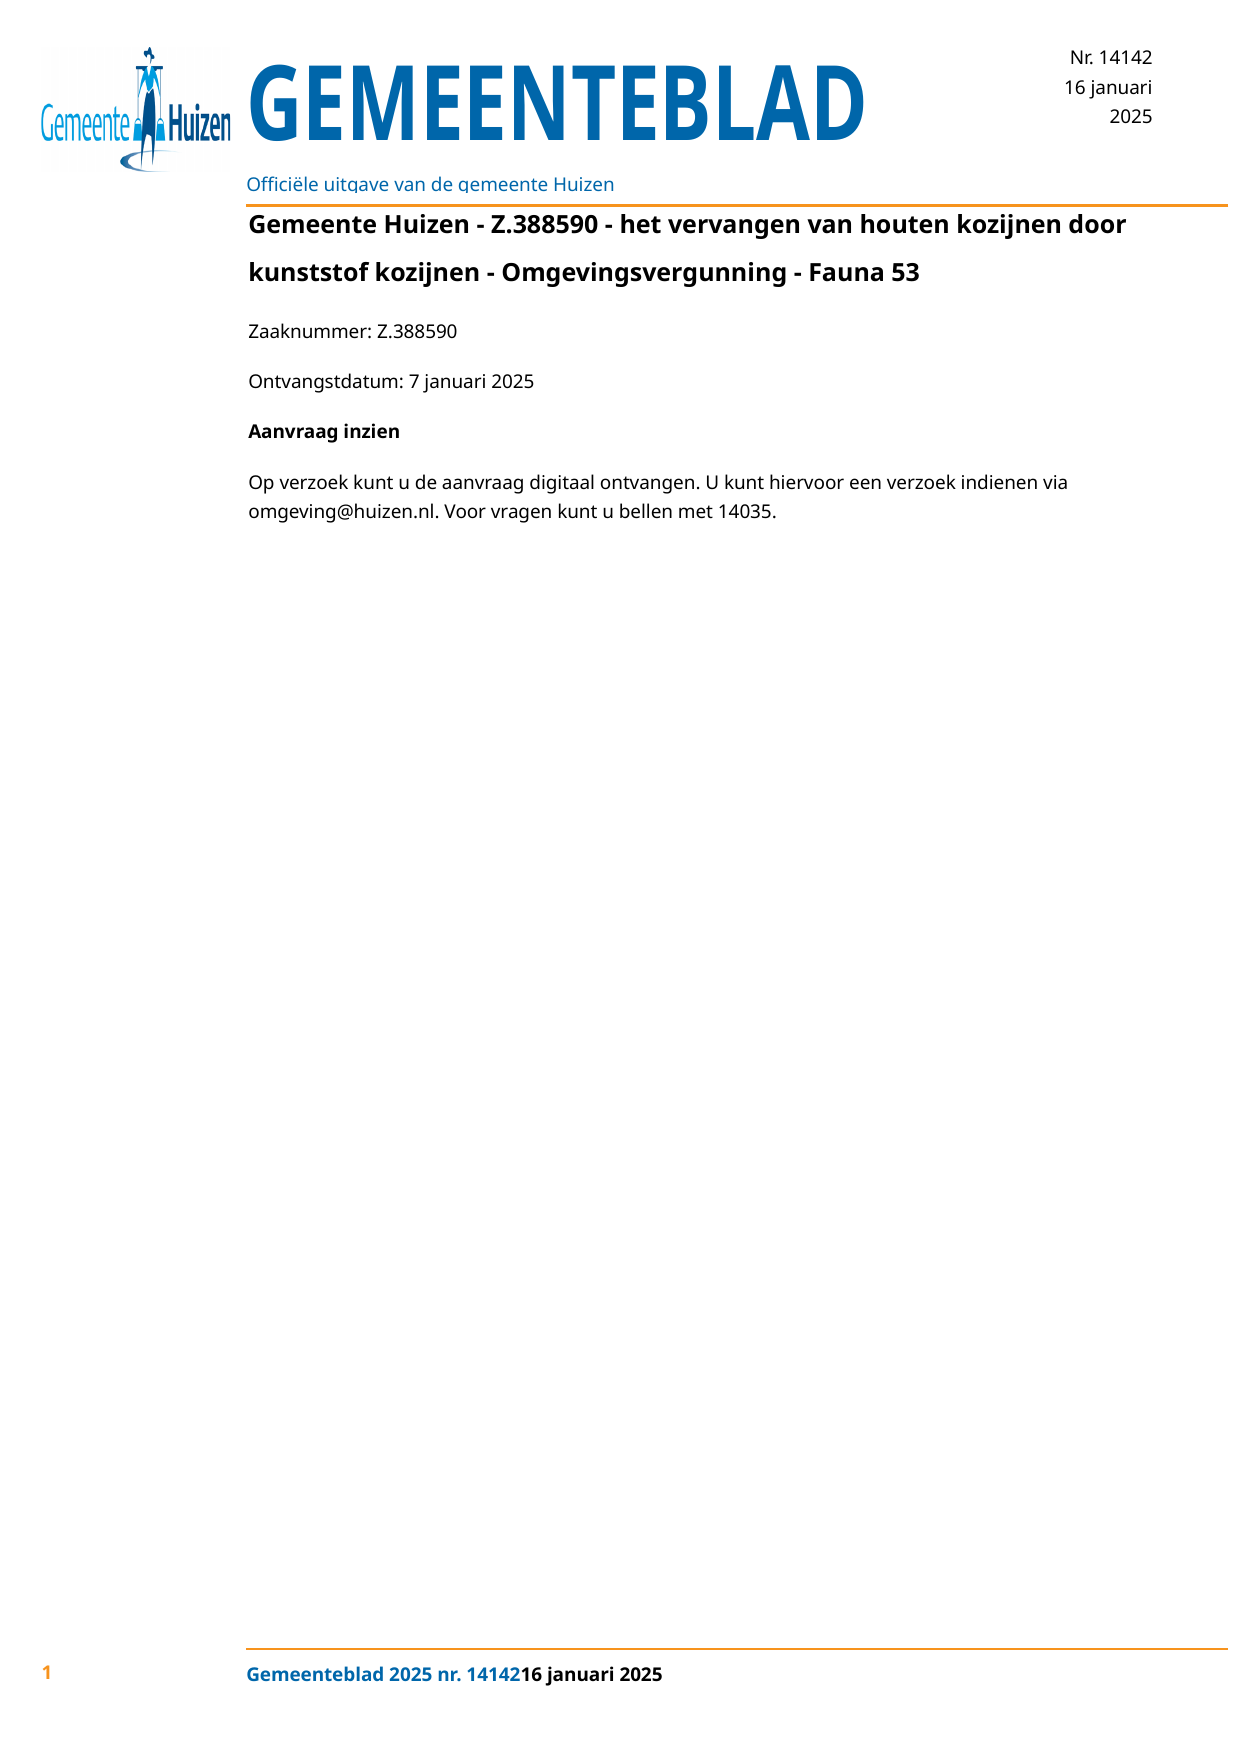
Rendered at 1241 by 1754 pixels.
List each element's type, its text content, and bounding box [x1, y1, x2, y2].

text Zaaknummer: Z.388590 [248, 318, 1152, 344]
text Ontvangstdatum: 7 januari 2025 [248, 368, 1152, 394]
text Aanvraag inzien [248, 419, 1152, 444]
text Op verzoek kunt u de aanvraag digitaal ontvangen. U kunt hiervoor een verzoek indienen via omgeving@huizen.nl. Voor vragen kunt u bellen met 14035. [248, 469, 1152, 524]
text Gemeente Huizen - Z.388590 - het vervangen van houten kozijnen door kunststof kozijnen - Omgevingsvergunning - Fauna 53 [248, 207, 1152, 288]
picture [41, 47, 231, 172]
